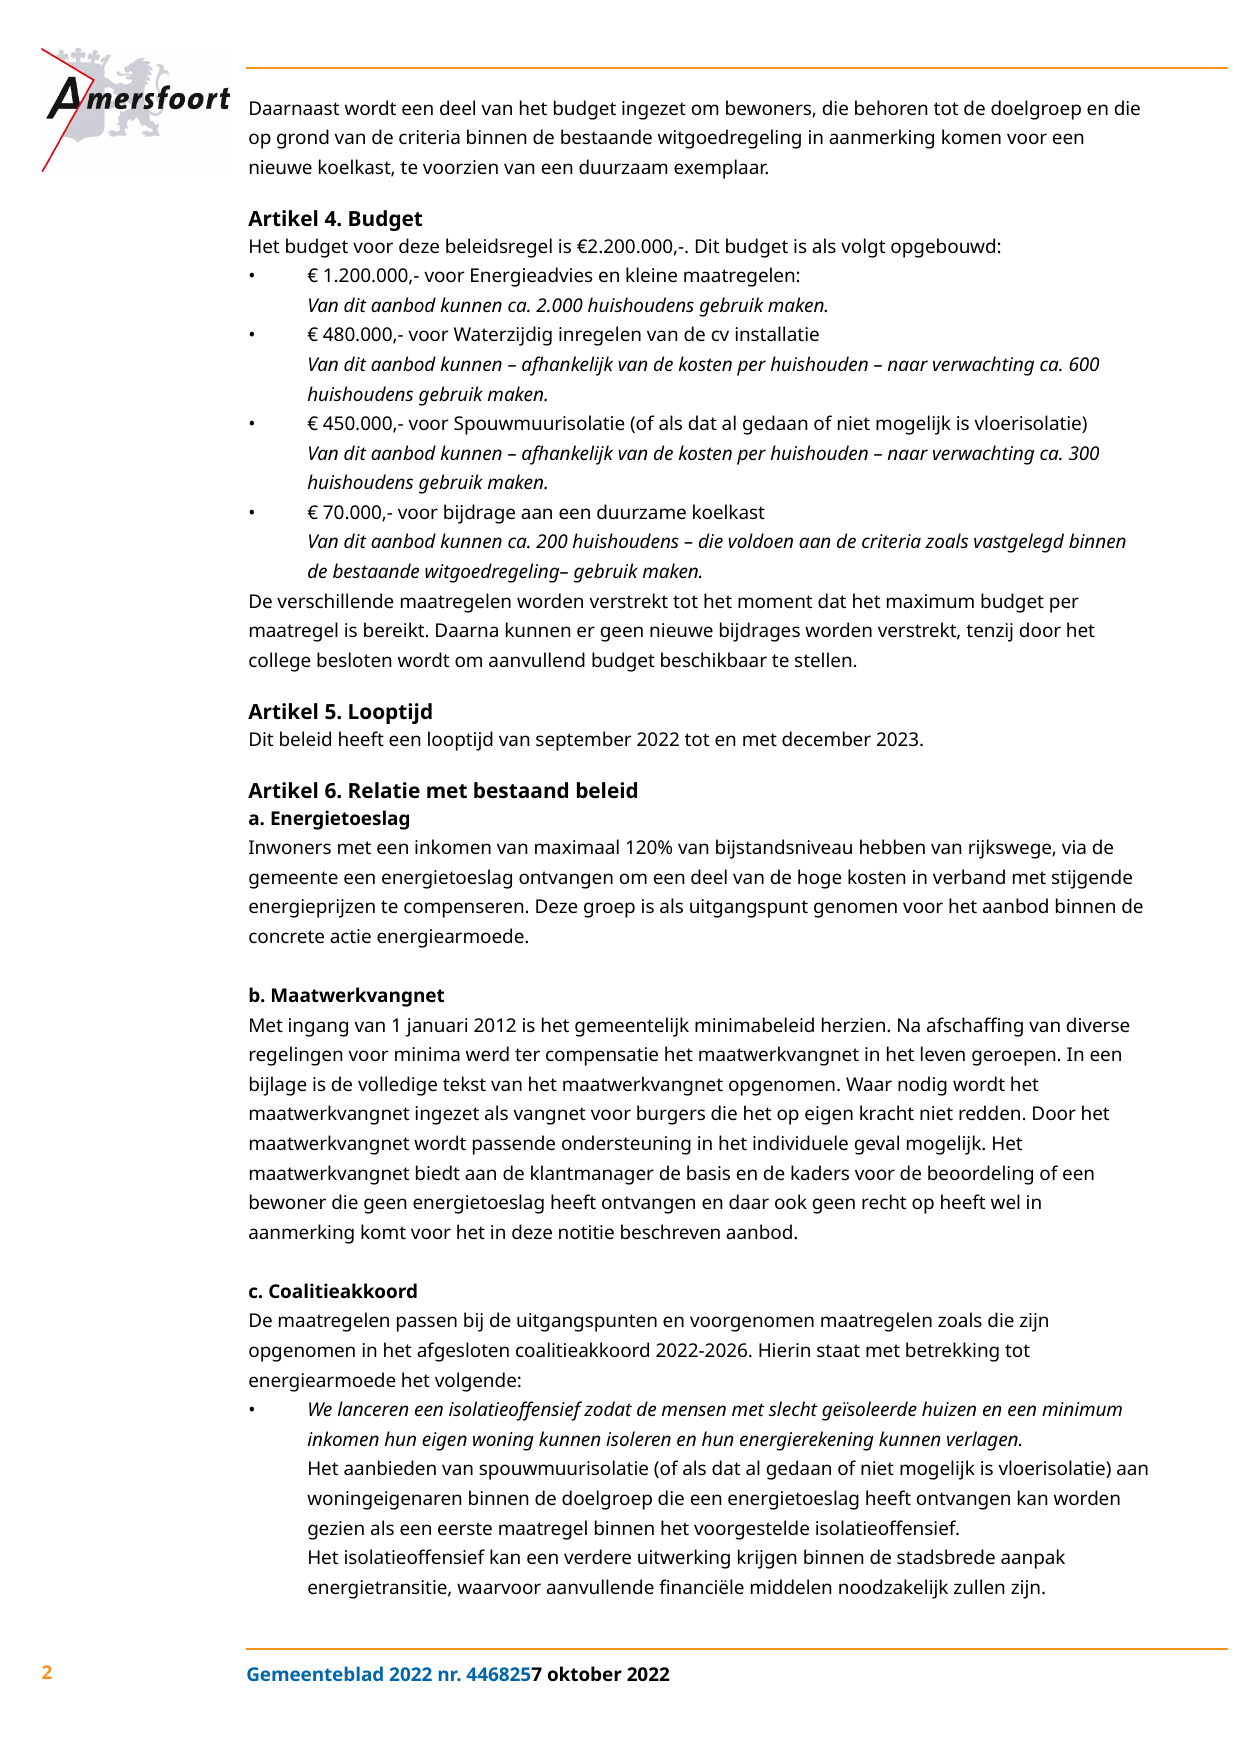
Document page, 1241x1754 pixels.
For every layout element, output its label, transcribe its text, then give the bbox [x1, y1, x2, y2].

list € 1.200.000,- voor Energieadvies en kleine maatregelen: [248, 262, 1152, 288]
text Artikel 4. Budget [248, 204, 1152, 233]
text Met ingang van 1 januari 2012 is het gemeentelijk minimabeleid herzien. Na afschaffing van diverse regelingen voor minima werd ter compensatie het maatwerkvangnet in het leven geroepen. In een bijlage is de volledige tekst van het maatwerkvangnet opgenomen. Waar nodig wordt het maatwerkvangnet ingezet als vangnet voor burgers die het op eigen kracht niet redden. Door het maatwerkvangnet wordt passende ondersteuning in het individuele geval mogelijk. Het maatwerkvangnet biedt aan de klantmanager de basis en de kaders voor de beoordeling of een bewoner die geen energietoeslag heeft ontvangen en daar ook geen recht op heeft wel in aanmerking komt voor het in deze notitie beschreven aanbod. [248, 1012, 1152, 1244]
text c. Coalitieakkoord [248, 1278, 1152, 1304]
list Van dit aanbod kunnen ca. 2.000 huishoudens gebruik maken. [248, 292, 1152, 318]
text a. Energietoeslag [248, 805, 1152, 830]
list Het aanbieden van spouwmuurisolatie (of als dat al gedaan of niet mogelijk is vloerisolatie) aan woningeigenaren binnen de doelgroep die een energietoeslag heeft ontvangen kan worden gezien als een eerste maatregel binnen het voorgestelde isolatieoffensief. [248, 1456, 1152, 1540]
text De verschillende maatregelen worden verstrekt tot het moment dat het maximum budget per maatregel is bereikt. Daarna kunnen er geen nieuwe bijdrages worden verstrekt, tenzij door het college besloten wordt om aanvullend budget beschikbaar te stellen. [248, 588, 1152, 673]
text Het budget voor deze beleidsregel is €2.200.000,-. Dit budget is als volgt opgebouwd: [248, 233, 1152, 258]
picture [41, 47, 231, 172]
text Daarnaast wordt een deel van het budget ingezet om bewoners, die behoren tot de doelgroep en die op grond van de criteria binnen de bestaande witgoedregeling in aanmerking komen voor een nieuwe koelkast, te voorzien van een duurzaam exemplaar. [248, 95, 1152, 180]
text Artikel 6. Relatie met bestaand beleid [248, 776, 1152, 805]
text Dit beleid heeft een looptijd van september 2022 tot en met december 2023. [248, 726, 1152, 752]
list Van dit aanbod kunnen – afhankelijk van de kosten per huishouden – naar verwachting ca. 300 huishoudens gebruik maken. [248, 440, 1152, 495]
list € 480.000,- voor Waterzijdig inregelen van de cv installatie [248, 322, 1152, 347]
list Van dit aanbod kunnen – afhankelijk van de kosten per huishouden – naar verwachting ca. 600 huishoudens gebruik maken. [248, 351, 1152, 406]
text Inwoners met een inkomen van maximaal 120% van bijstandsniveau hebben van rijkswege, via de gemeente een energietoeslag ontvangen om een deel van de hoge kosten in verband met stijgende energieprijzen te compenseren. Deze groep is als uitgangspunt genomen voor het aanbod binnen de concrete actie energiearmoede. [248, 834, 1152, 949]
text De maatregelen passen bij de uitgangspunten en voorgenomen maatregelen zoals die zijn opgenomen in het afgesloten coalitieakkoord 2022-2026. Hierin staat met betrekking tot energiearmoede het volgende: [248, 1308, 1152, 1392]
list € 450.000,- voor Spouwmuurisolatie (of als dat al gedaan of niet mogelijk is vloerisolatie) [248, 410, 1152, 436]
list € 70.000,- voor bijdrage aan een duurzame koelkast [248, 499, 1152, 525]
text b. Maatwerkvangnet [248, 982, 1152, 1008]
list We lanceren een isolatieoffensief zodat de mensen met slecht geïsoleerde huizen en een minimum inkomen hun eigen woning kunnen isoleren en hun energierekening kunnen verlagen. [248, 1396, 1152, 1452]
list Van dit aanbod kunnen ca. 200 huishoudens – die voldoen aan de criteria zoals vastgelegd binnen de bestaande witgoedregeling– gebruik maken. [248, 529, 1152, 584]
text Artikel 5. Looptijd [248, 697, 1152, 726]
list Het isolatieoffensief kan een verdere uitwerking krijgen binnen de stadsbrede aanpak energietransitie, waarvoor aanvullende financiële middelen noodzakelijk zullen zijn. [248, 1544, 1152, 1599]
